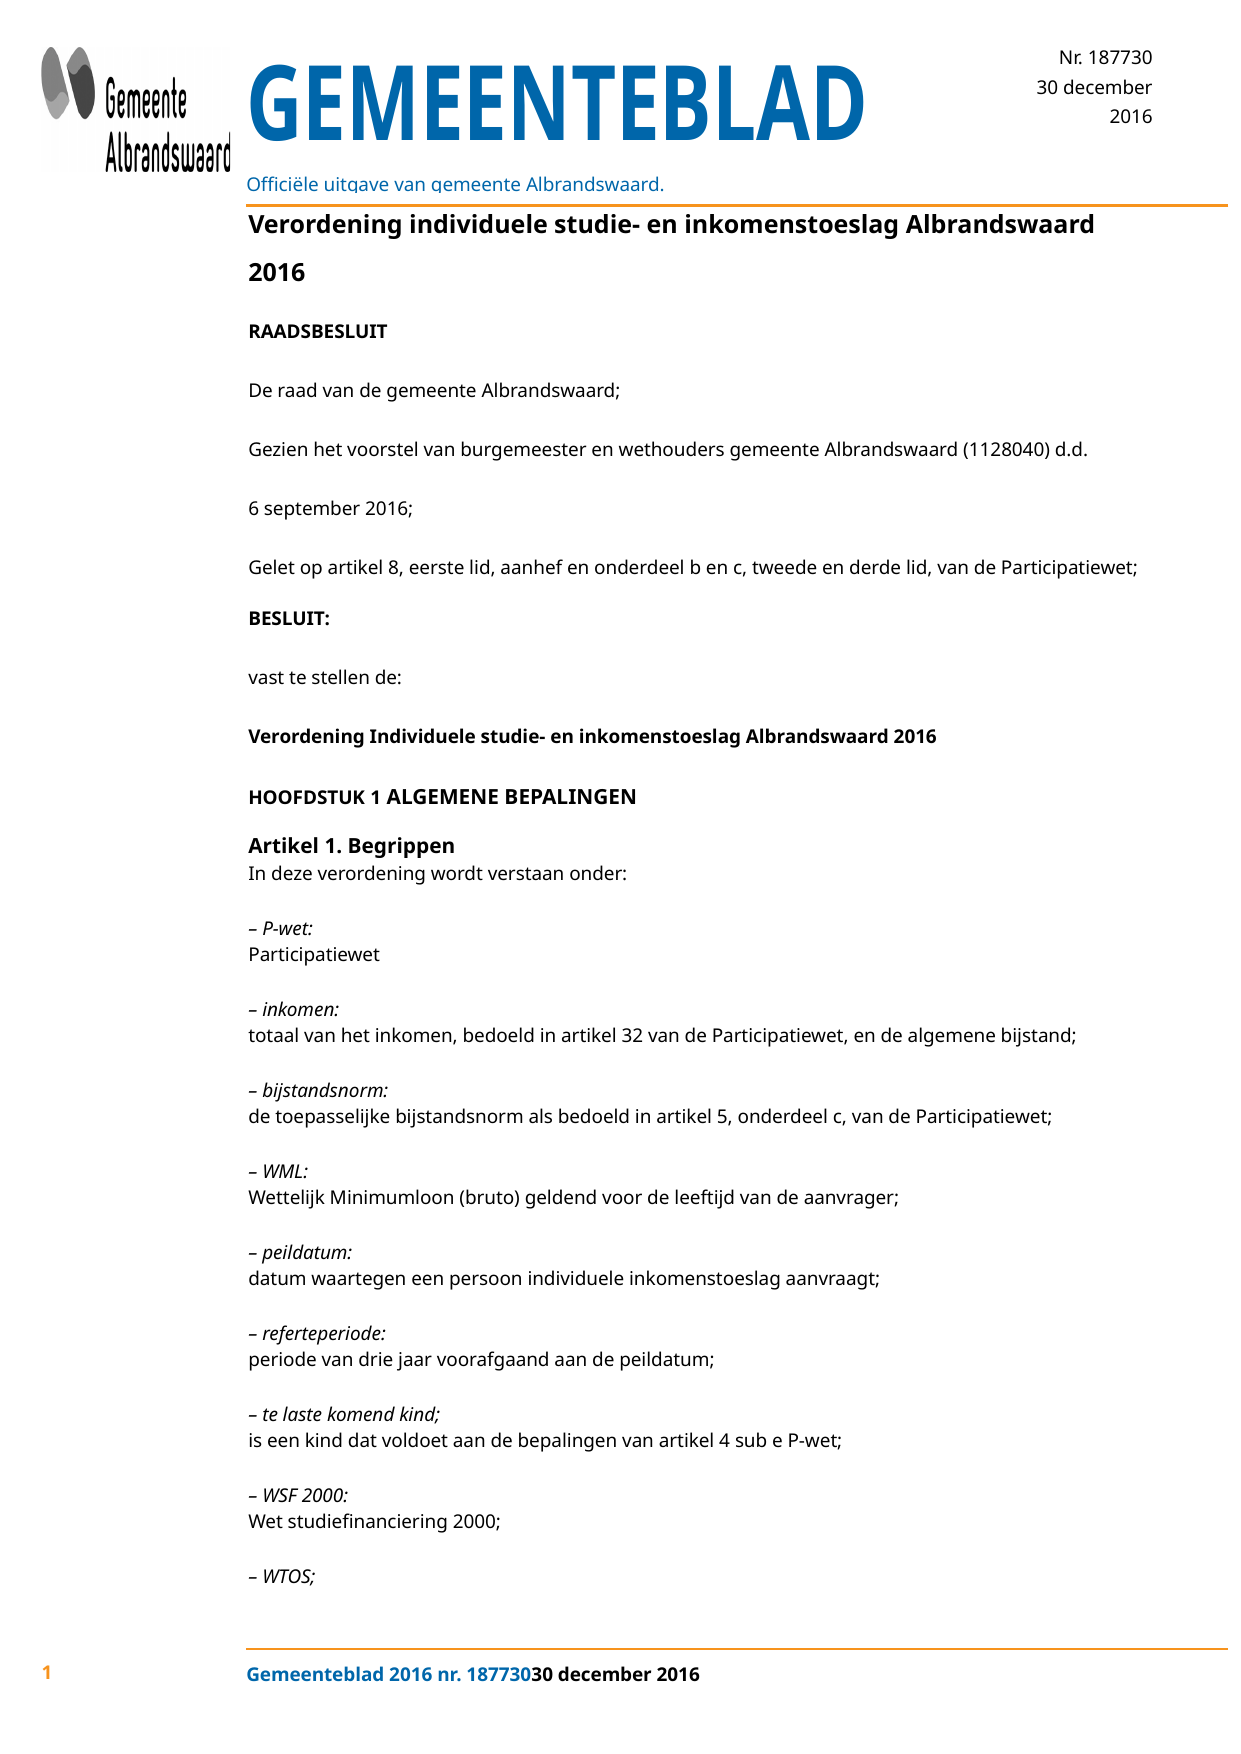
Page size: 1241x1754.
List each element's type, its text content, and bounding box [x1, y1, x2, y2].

text – referteperiode: [248, 1321, 1152, 1346]
text Wet studiefinanciering 2000; [248, 1508, 1152, 1534]
text – WML: [248, 1158, 1152, 1184]
text – WTOS; [248, 1564, 1152, 1589]
text Verordening Individuele studie- en inkomenstoeslag Albrandswaard 2016 [248, 723, 1152, 749]
text RAADSBESLUIT [248, 318, 1152, 344]
text de toepasselijke bijstandsnorm als bedoeld in artikel 5, onderdeel c, van de Participatiewet; [248, 1103, 1152, 1129]
text is een kind dat voldoet aan de bepalingen van artikel 4 sub e P-wet; [248, 1427, 1152, 1453]
text – P-wet: [248, 915, 1152, 941]
text Gezien het voorstel van burgemeester en wethouders gemeente Albrandswaard (1128040) d.d. [248, 436, 1152, 462]
text – te laste komend kind; [248, 1402, 1152, 1427]
text Verordening individuele studie- en inkomenstoeslag Albrandswaard 2016 [248, 207, 1152, 288]
text periode van drie jaar voorafgaand aan de peildatum; [248, 1346, 1152, 1372]
text BESLUIT: [248, 605, 1152, 631]
text In deze verordening wordt verstaan onder: [248, 860, 1152, 886]
text De raad van de gemeente Albrandswaard; [248, 377, 1152, 403]
text datum waartegen een persoon individuele inkomenstoeslag aanvraagt; [248, 1265, 1152, 1291]
text HOOFDSTUK 1 ALGEMENE BEPALINGEN [248, 782, 1152, 811]
picture [41, 47, 231, 172]
text Participatiewet [248, 941, 1152, 967]
text vast te stellen de: [248, 664, 1152, 690]
text – peildatum: [248, 1239, 1152, 1265]
text Gelet op artikel 8, eerste lid, aanhef en onderdeel b en c, tweede en derde lid, van de Participatiewet; [248, 554, 1152, 580]
text totaal van het inkomen, bedoeld in artikel 32 van de Participatiewet, en de algemene bijstand; [248, 1022, 1152, 1048]
text Wettelijk Minimumloon (bruto) geldend voor de leeftijd van de aanvrager; [248, 1184, 1152, 1210]
text – bijstandsnorm: [248, 1077, 1152, 1103]
text – WSF 2000: [248, 1483, 1152, 1508]
text 6 september 2016; [248, 495, 1152, 521]
text Artikel 1. Begrippen [248, 832, 1152, 860]
text – inkomen: [248, 996, 1152, 1022]
